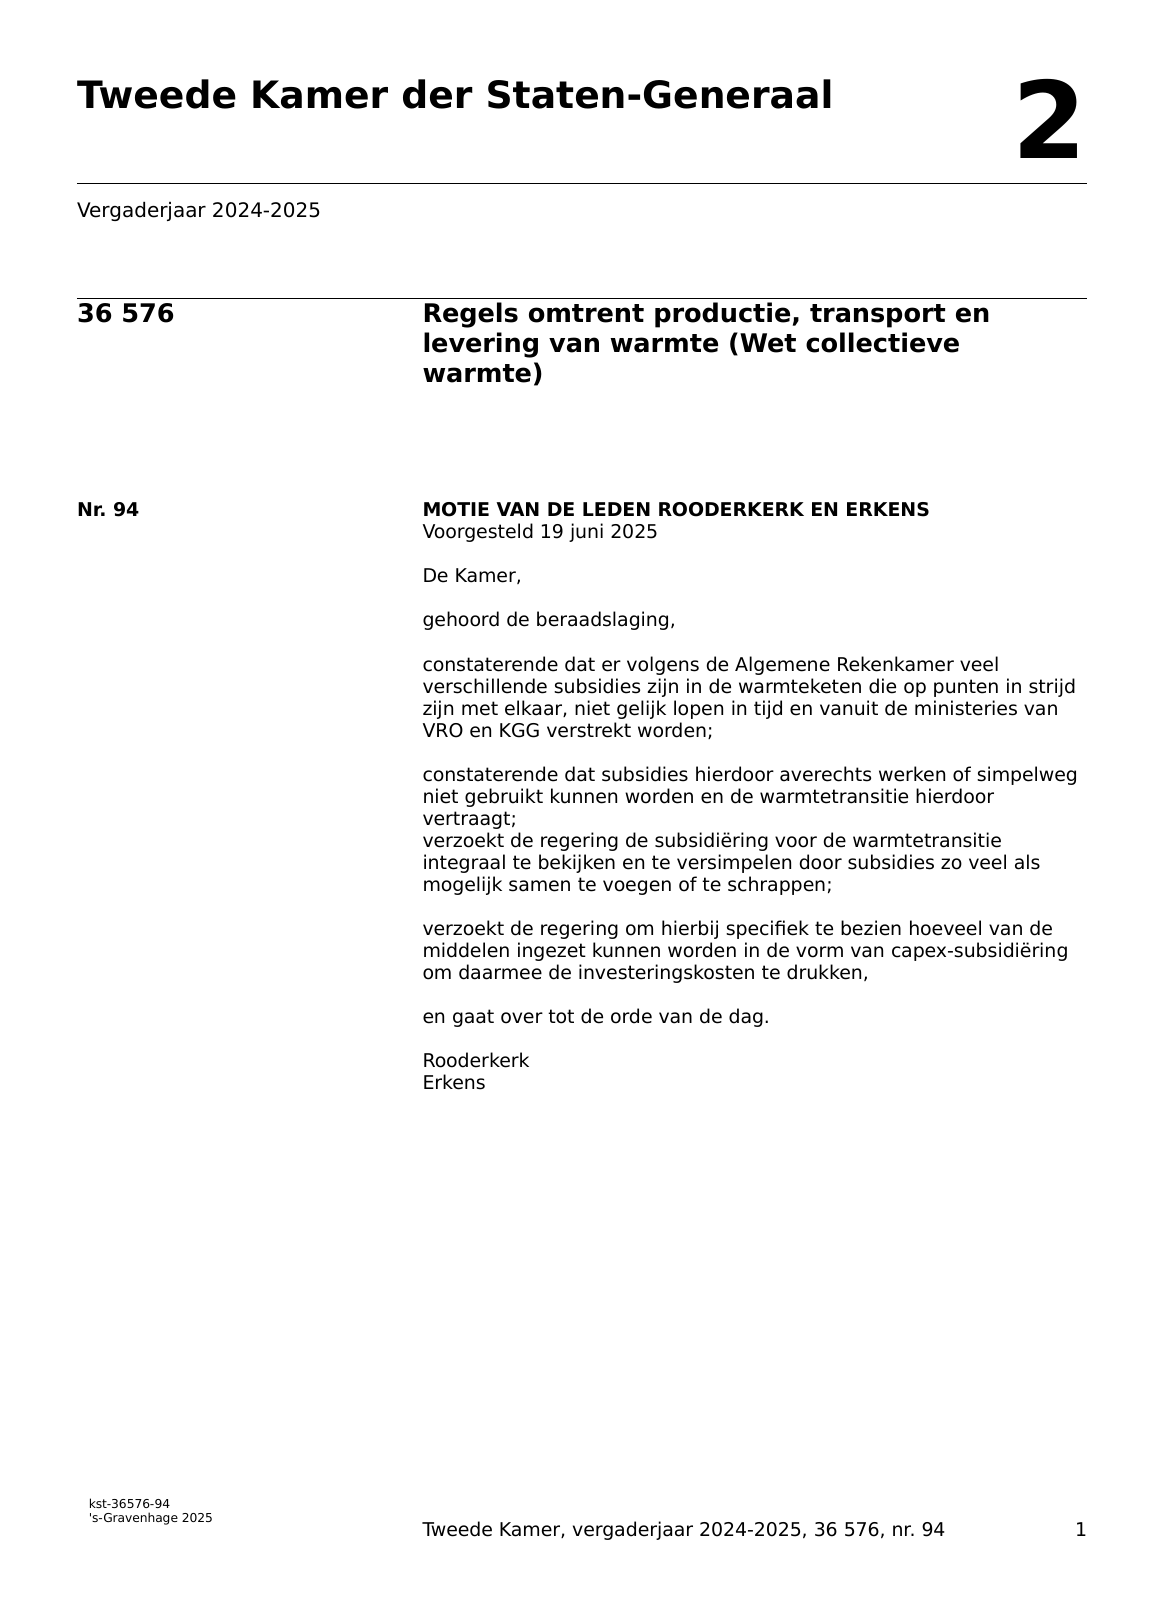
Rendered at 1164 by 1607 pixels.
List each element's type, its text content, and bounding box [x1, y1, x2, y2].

table_header Tweede Kamer der Staten-Generaal [77, 59, 886, 183]
text De Kamer, [422, 565, 1087, 587]
text verzoekt de regering de subsidiëring voor de warmtetransitie integraal te bekijken en te versimpelen door subsidies zo veel als mogelijk samen te voegen of te schrappen; [422, 829, 1087, 896]
text verzoekt de regering om hierbij specifiek te bezien hoeveel van de middelen ingezet kunnen worden in de vorm van capex-subsidiëring om daarmee de investeringskosten te drukken, [422, 918, 1087, 984]
table_header 2 [886, 59, 1087, 183]
text constaterende dat subsidies hierdoor averechts werken of simpelweg niet gebruikt kunnen worden en de warmtetransitie hierdoor vertraagt; [422, 764, 1087, 829]
text constaterende dat er volgens de Algemene Rekenkamer veel verschillende subsidies zijn in de warmteketen die op punten in strijd zijn met elkaar, niet gelijk lopen in tijd en vanuit de ministeries van VRO en KGG verstrekt worden; [422, 653, 1087, 741]
subtitle Nr. 94 MOTIE VAN DE LEDEN ROODERKERK EN ERKENS [77, 499, 1087, 521]
text gehoord de beraadslaging, [422, 609, 1087, 631]
text kst-36576-94 [88, 1497, 323, 1511]
text 's-Gravenhage 2025 [88, 1511, 323, 1525]
table_cell Vergaderjaar 2024-2025 [77, 184, 1087, 298]
text en gaat over tot de orde van de dag. [422, 1006, 1087, 1028]
text Erkens [422, 1072, 1087, 1094]
text Rooderkerk [422, 1050, 1087, 1072]
subtitle 36 576 Regels omtrent productie, transport en levering van warmte (Wet collectieve warmte) [77, 299, 1087, 388]
text Voorgesteld 19 juni 2025 [422, 521, 1087, 543]
